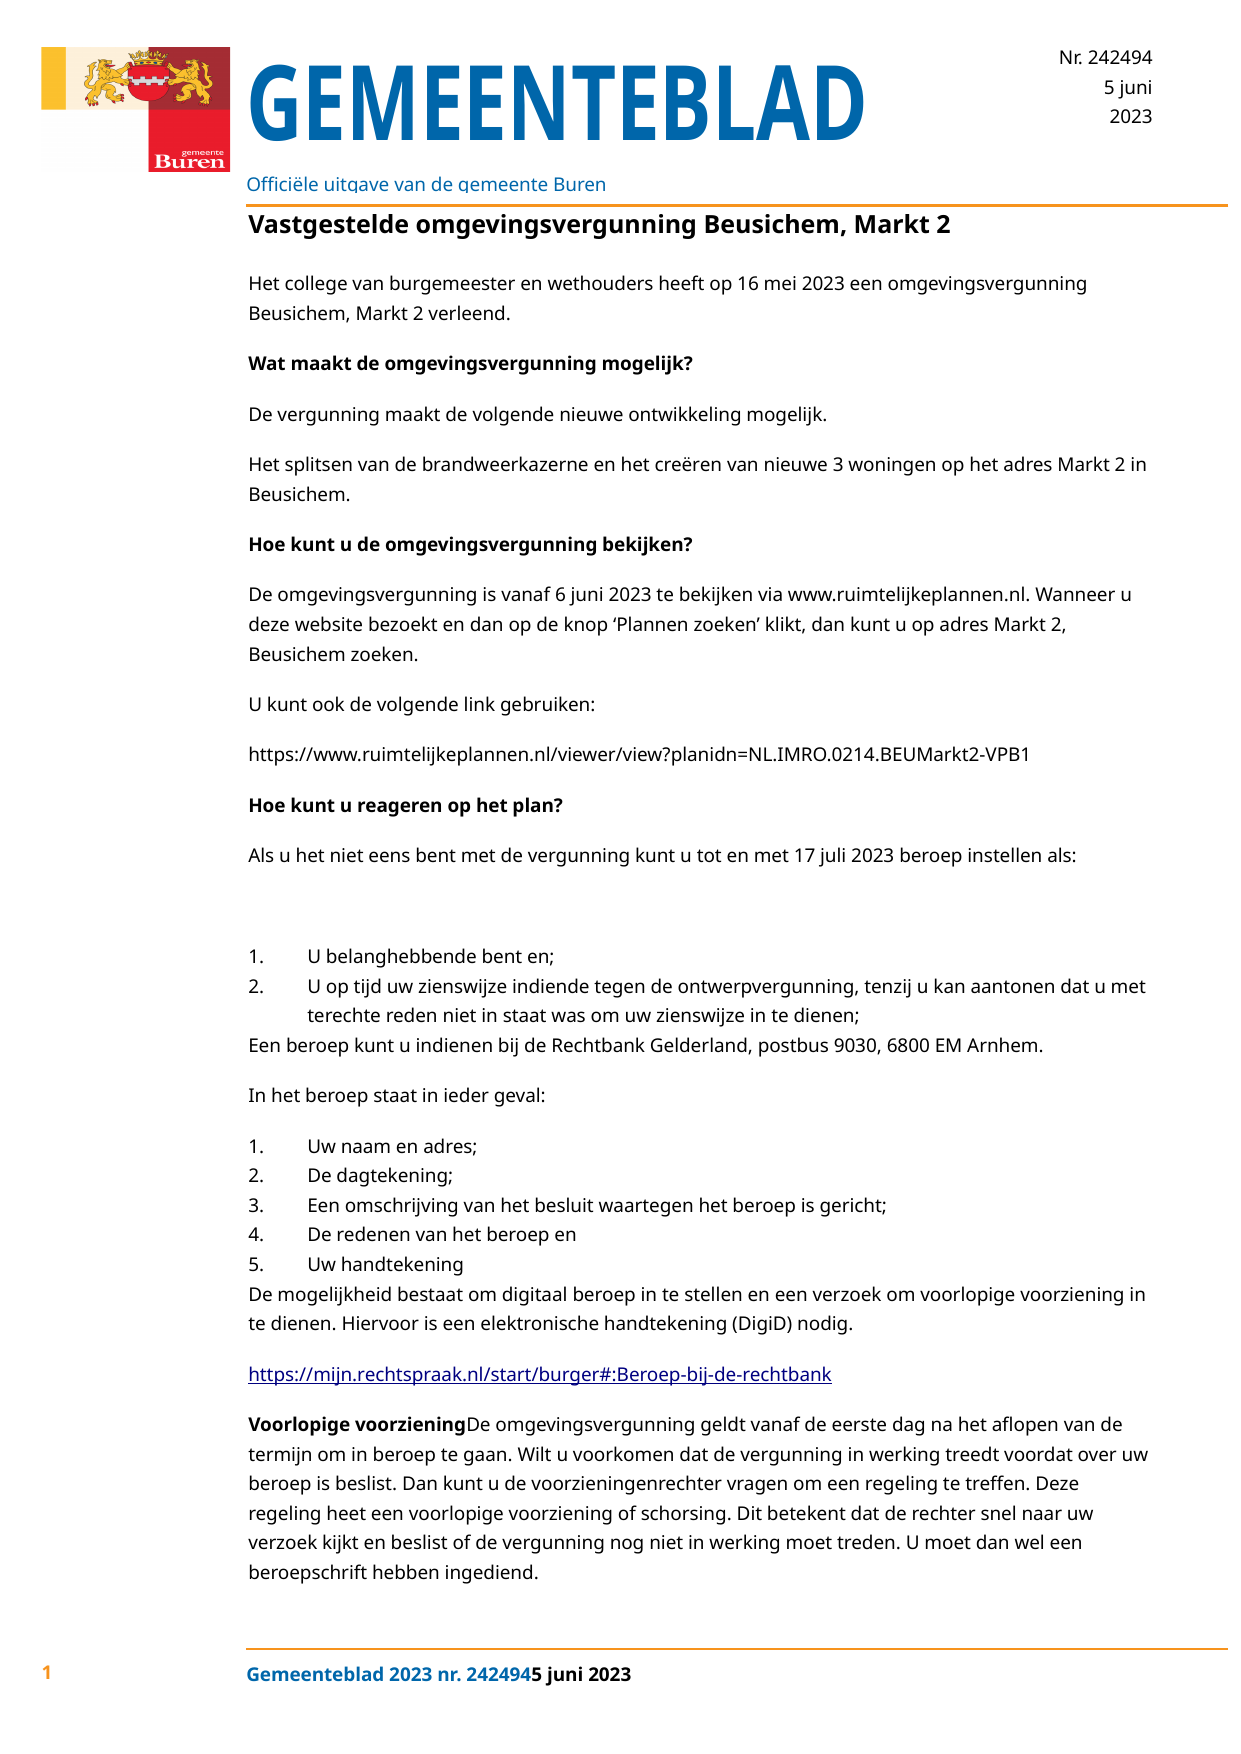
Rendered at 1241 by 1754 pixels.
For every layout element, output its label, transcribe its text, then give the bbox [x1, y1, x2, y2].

text Hoe kunt u de omgevingsvergunning bekijken? [248, 531, 1152, 557]
text In het beroep staat in ieder geval: [248, 1082, 1152, 1108]
text Wat maakt de omgevingsvergunning mogelijk? [248, 350, 1152, 376]
text https://www.ruimtelijkeplannen.nl/viewer/view?planidn=NL.IMRO.0214.BEUMarkt2-VPB1 [248, 742, 1152, 767]
text Een beroep kunt u indienen bij de Rechtbank Gelderland, postbus 9030, 6800 EM Arnhem. [248, 1032, 1152, 1058]
list De dagtekening; [248, 1162, 1152, 1188]
list De redenen van het beroep en [248, 1222, 1152, 1247]
text Als u het niet eens bent met de vergunning kunt u tot en met 17 juli 2023 beroep instellen als: [248, 842, 1152, 868]
text U kunt ook de volgende link gebruiken: [248, 691, 1152, 717]
text https://mijn.rechtspraak.nl/start/burger#:Beroep-bij-de-rechtbank [248, 1361, 1152, 1386]
list Uw handtekening [248, 1251, 1152, 1277]
list U op tijd uw zienswijze indiende tegen de ontwerpvergunning, tenzij u kan aantonen dat u met terechte reden niet in staat was om uw zienswijze in te dienen; [248, 973, 1152, 1028]
text Het splitsen van de brandweerkazerne en het creëren van nieuwe 3 woningen op het adres Markt 2 in Beusichem. [248, 451, 1152, 506]
list Uw naam en adres; [248, 1133, 1152, 1158]
list U belanghebbende bent en; [248, 943, 1152, 969]
text Hoe kunt u reageren op het plan? [248, 792, 1152, 818]
text Vastgestelde omgevingsvergunning Beusichem, Markt 2 [248, 207, 1152, 241]
text Het college van burgemeester en wethouders heeft op 16 mei 2023 een omgevingsvergunning Beusichem, Markt 2 verleend. [248, 270, 1152, 326]
text De mogelijkheid bestaat om digitaal beroep in te stellen en een verzoek om voorlopige voorziening in te dienen. Hiervoor is een elektronische handtekening (DigiD) nodig. [248, 1281, 1152, 1336]
list Een omschrijving van het besluit waartegen het beroep is gericht; [248, 1192, 1152, 1218]
text Voorlopige voorzieningDe omgevingsvergunning geldt vanaf de eerste dag na het aflopen van de termijn om in beroep te gaan. Wilt u voorkomen dat de vergunning in werking treedt voordat over uw beroep is beslist. Dan kunt u de voorzieningenrechter vragen om een regeling te treffen. Deze regeling heet een voorlopige voorziening of schorsing. Dit betekent dat de rechter snel naar uw verzoek kijkt en beslist of de vergunning nog niet in werking moet treden. U moet dan wel een beroepschrift hebben ingediend. [248, 1411, 1152, 1585]
text De omgevingsvergunning is vanaf 6 juni 2023 te bekijken via www.ruimtelijkeplannen.nl. Wanneer u deze website bezoekt en dan op de knop ‘Plannen zoeken’ klikt, dan kunt u op adres Markt 2, Beusichem zoeken. [248, 582, 1152, 666]
picture [41, 47, 231, 172]
text De vergunning maakt de volgende nieuwe ontwikkeling mogelijk. [248, 401, 1152, 426]
